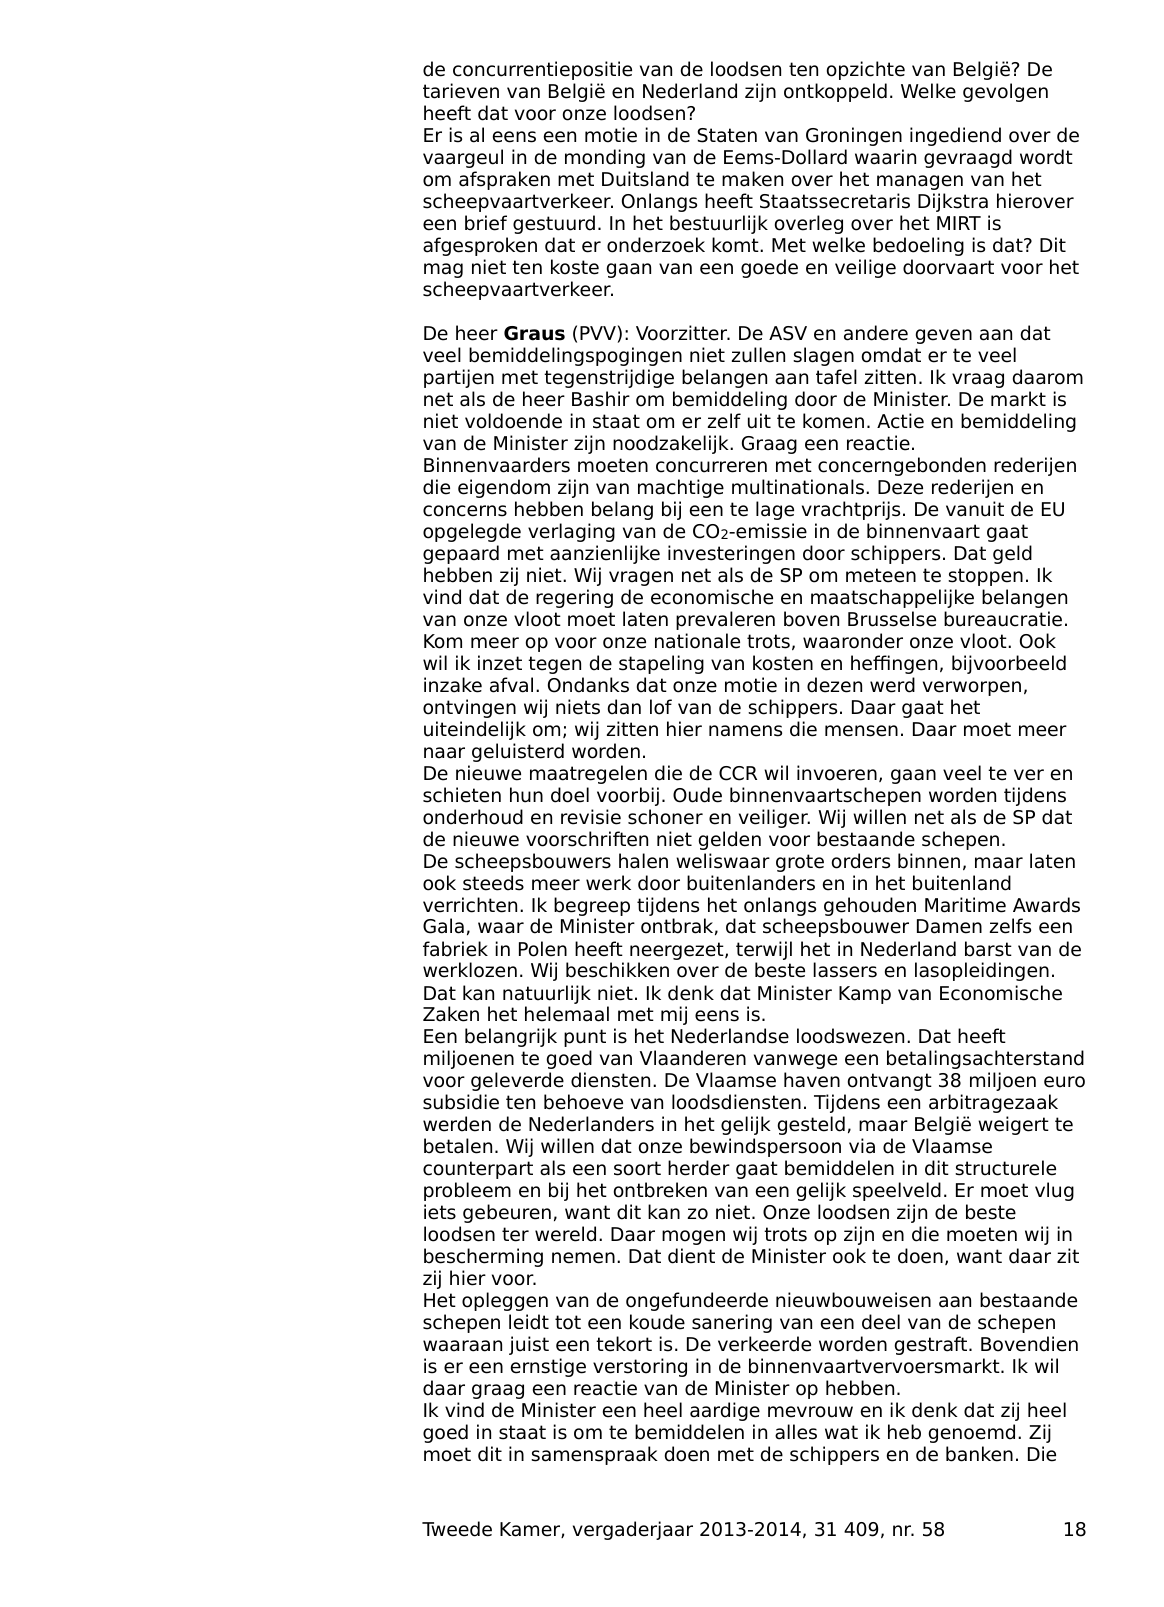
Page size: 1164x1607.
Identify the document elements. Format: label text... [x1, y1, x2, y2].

text Er is al eens een motie in de Staten van Groningen ingediend over de vaargeul in de monding van de Eems-Dollard waarin gevraagd wordt om afspraken met Duitsland te maken over het managen van het scheepvaartverkeer. Onlangs heeft Staatssecretaris Dijkstra hierover een brief gestuurd. In het bestuurlijk overleg over het MIRT is afgesproken dat er onderzoek komt. Met welke bedoeling is dat? Dit mag niet ten koste gaan van een goede en veilige doorvaart voor het scheepvaartverkeer. [422, 125, 1087, 301]
text de concurrentiepositie van de loodsen ten opzichte van België? De tarieven van België en Nederland zijn ontkoppeld. Welke gevolgen heeft dat voor onze loodsen? [422, 59, 1087, 125]
text Het opleggen van de ongefundeerde nieuwbouweisen aan bestaande schepen leidt tot een koude sanering van een deel van de schepen waaraan juist een tekort is. De verkeerde worden gestraft. Bovendien is er een ernstige verstoring in de binnenvaartvervoersmarkt. Ik wil daar graag een reactie van de Minister op hebben. [422, 1290, 1087, 1400]
text Ik vind de Minister een heel aardige mevrouw en ik denk dat zij heel goed in staat is om te bemiddelen in alles wat ik heb genoemd. Zij moet dit in samenspraak doen met de schippers en de banken. Die [422, 1400, 1087, 1466]
text Een belangrijk punt is het Nederlandse loodswezen. Dat heeft miljoenen te goed van Vlaanderen vanwege een betalingsachterstand voor geleverde diensten. De Vlaamse haven ontvangt 38 miljoen euro subsidie ten behoeve van loodsdiensten. Tijdens een arbitragezaak werden de Nederlanders in het gelijk gesteld, maar België weigert te betalen. Wij willen dat onze bewindspersoon via de Vlaamse counterpart als een soort herder gaat bemiddelen in dit structurele probleem en bij het ontbreken van een gelijk speelveld. Er moet vlug iets gebeuren, want dit kan zo niet. Onze loodsen zijn de beste loodsen ter wereld. Daar mogen wij trots op zijn en die moeten wij in bescherming nemen. Dat dient de Minister ook te doen, want daar zit zij hier voor. [422, 1026, 1087, 1290]
text Binnenvaarders moeten concurreren met concerngebonden rederijen die eigendom zijn van machtige multinationals. Deze rederijen en concerns hebben belang bij een te lage vrachtprijs. De vanuit de EU opgelegde verlaging van de CO2-emissie in de binnenvaart gaat gepaard met aanzienlijke investeringen door schippers. Dat geld hebben zij niet. Wij vragen net als de SP om meteen te stoppen. Ik vind dat de regering de economische en maatschappelijke belangen van onze vloot moet laten prevaleren boven Brusselse bureaucratie. Kom meer op voor onze nationale trots, waaronder onze vloot. Ook wil ik inzet tegen de stapeling van kosten en heffingen, bijvoorbeeld inzake afval. Ondanks dat onze motie in dezen werd verworpen, ontvingen wij niets dan lof van de schippers. Daar gaat het uiteindelijk om; wij zitten hier namens die mensen. Daar moet meer naar geluisterd worden. [422, 455, 1087, 763]
text De heer Graus (PVV): Voorzitter. De ASV en andere geven aan dat veel bemiddelingspogingen niet zullen slagen omdat er te veel partijen met tegenstrijdige belangen aan tafel zitten. Ik vraag daarom net als de heer Bashir om bemiddeling door de Minister. De markt is niet voldoende in staat om er zelf uit te komen. Actie en bemiddeling van de Minister zijn noodzakelijk. Graag een reactie. [422, 323, 1087, 455]
text De scheepsbouwers halen weliswaar grote orders binnen, maar laten ook steeds meer werk door buitenlanders en in het buitenland verrichten. Ik begreep tijdens het onlangs gehouden Maritime Awards Gala, waar de Minister ontbrak, dat scheepsbouwer Damen zelfs een fabriek in Polen heeft neergezet, terwijl het in Nederland barst van de werklozen. Wij beschikken over de beste lassers en lasopleidingen. Dat kan natuurlijk niet. Ik denk dat Minister Kamp van Economische Zaken het helemaal met mij eens is. [422, 851, 1087, 1026]
text De nieuwe maatregelen die de CCR wil invoeren, gaan veel te ver en schieten hun doel voorbij. Oude binnenvaartschepen worden tijdens onderhoud en revisie schoner en veiliger. Wij willen net als de SP dat de nieuwe voorschriften niet gelden voor bestaande schepen. [422, 763, 1087, 851]
